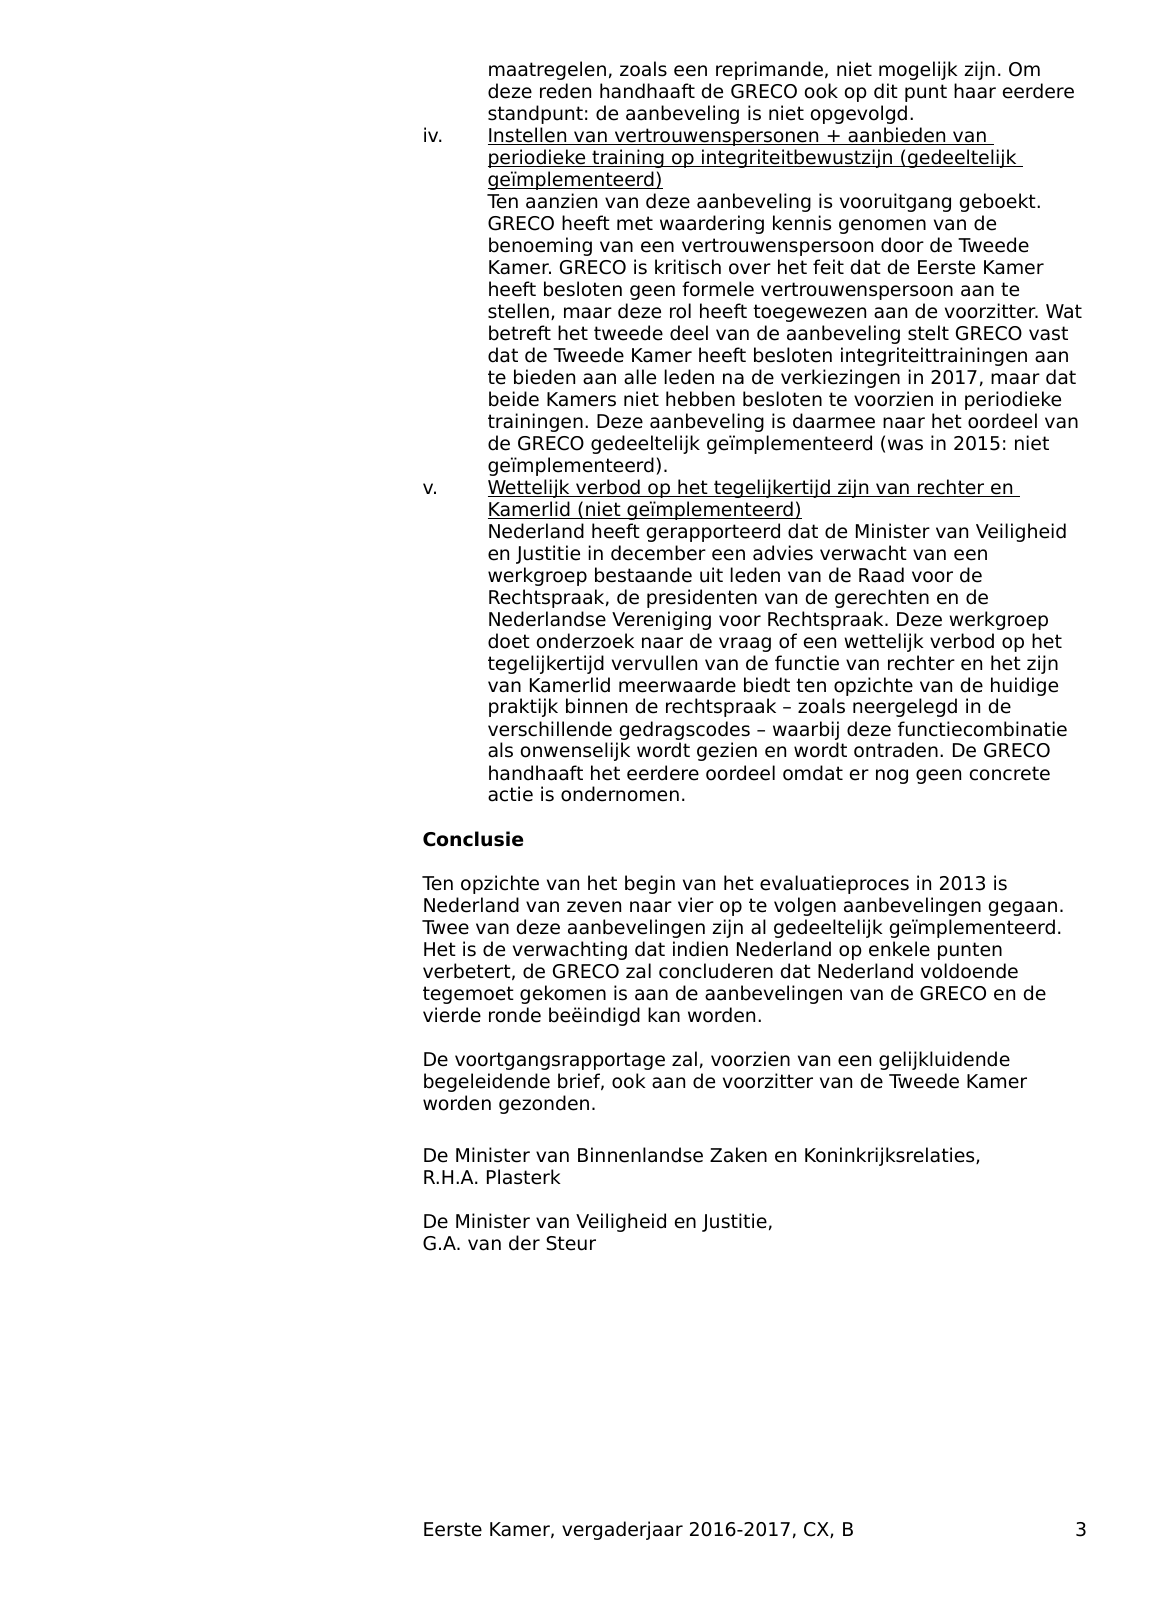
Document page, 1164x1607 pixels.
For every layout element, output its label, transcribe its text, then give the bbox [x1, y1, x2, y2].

text De Minister van Veiligheid en Justitie, G.A. van der Steur [422, 1211, 1087, 1255]
subtitle Conclusie [422, 828, 1087, 851]
text Ten opzichte van het begin van het evaluatieproces in 2013 is Nederland van zeven naar vier op te volgen aanbevelingen gegaan. Twee van deze aanbevelingen zijn al gedeeltelijk geïmplementeerd. Het is de verwachting dat indien Nederland op enkele punten verbetert, de GRECO zal concluderen dat Nederland voldoende tegemoet gekomen is aan de aanbevelingen van de GRECO en de vierde ronde beëindigd kan worden. [422, 873, 1087, 1027]
text iv. Instellen van vertrouwenspersonen + aanbieden van periodieke training op integriteitbewustzijn (gedeeltelijk geïmplementeerd) [422, 125, 1087, 191]
text Nederland heeft gerapporteerd dat de Minister van Veiligheid en Justitie in december een advies verwacht van een werkgroep bestaande uit leden van de Raad voor de Rechtspraak, de presidenten van de gerechten en de Nederlandse Vereniging voor Rechtspraak. Deze werkgroep doet onderzoek naar de vraag of een wettelijk verbod op het tegelijkertijd vervullen van de functie van rechter en het zijn van Kamerlid meerwaarde biedt ten opzichte van de huidige praktijk binnen de rechtspraak – zoals neergelegd in de verschillende gedragscodes – waarbij deze functiecombinatie als onwenselijk wordt gezien en wordt ontraden. De GRECO handhaaft het eerdere oordeel omdat er nog geen concrete actie is ondernomen. [487, 521, 1087, 806]
text Ten aanzien van deze aanbeveling is vooruitgang geboekt. GRECO heeft met waardering kennis genomen van de benoeming van een vertrouwenspersoon door de Tweede Kamer. GRECO is kritisch over het feit dat de Eerste Kamer heeft besloten geen formele vertrouwenspersoon aan te stellen, maar deze rol heeft toegewezen aan de voorzitter. Wat betreft het tweede deel van de aanbeveling stelt GRECO vast dat de Tweede Kamer heeft besloten integriteittrainingen aan te bieden aan alle leden na de verkiezingen in 2017, maar dat beide Kamers niet hebben besloten te voorzien in periodieke trainingen. Deze aanbeveling is daarmee naar het oordeel van de GRECO gedeeltelijk geïmplementeerd (was in 2015: niet geïmplementeerd). [487, 191, 1087, 477]
text De voortgangsrapportage zal, voorzien van een gelijkluidende begeleidende brief, ook aan de voorzitter van de Tweede Kamer worden gezonden. [422, 1049, 1087, 1115]
text v. Wettelijk verbod op het tegelijkertijd zijn van rechter en Kamerlid (niet geïmplementeerd) [422, 477, 1087, 521]
text De Minister van Binnenlandse Zaken en Koninkrijksrelaties, R.H.A. Plasterk [422, 1145, 1087, 1189]
text maatregelen, zoals een reprimande, niet mogelijk zijn. Om deze reden handhaaft de GRECO ook op dit punt haar eerdere standpunt: de aanbeveling is niet opgevolgd. [487, 59, 1087, 125]
